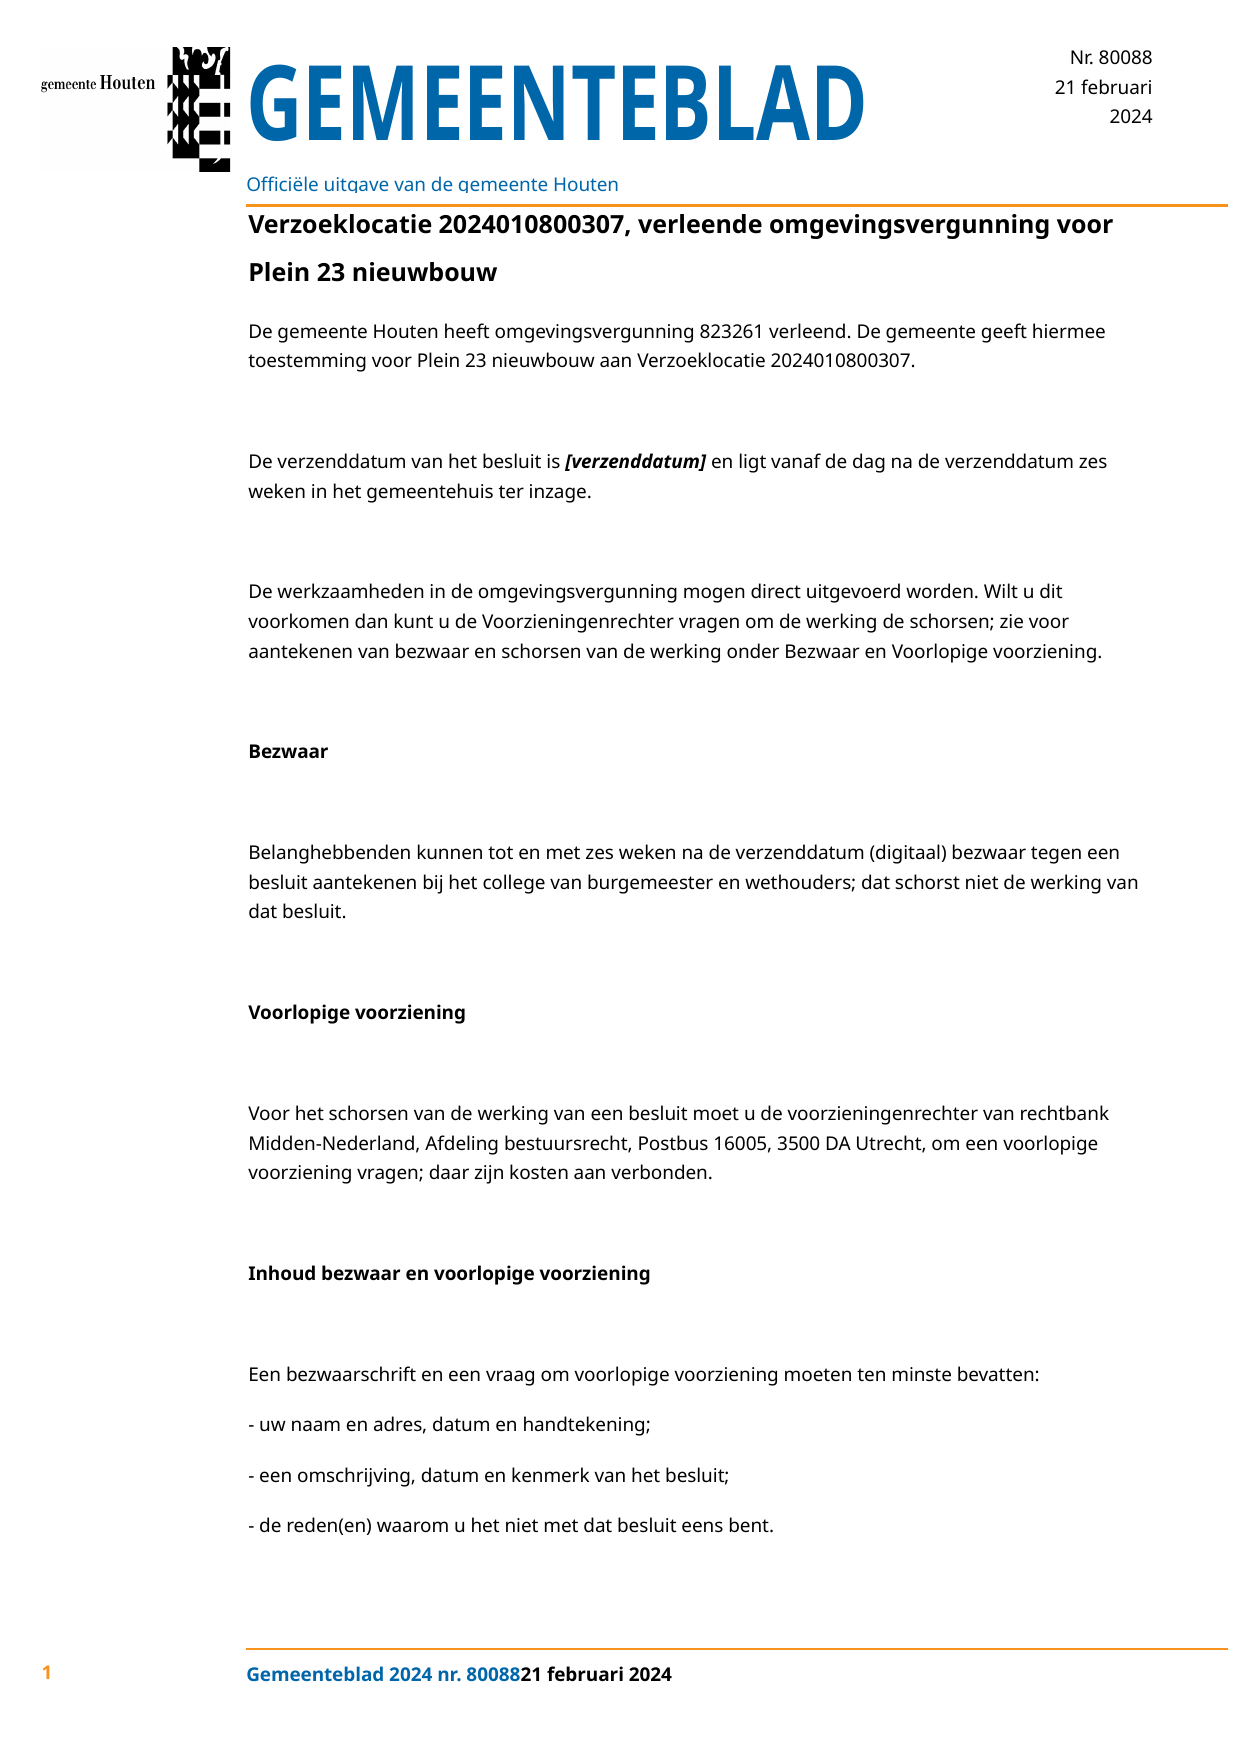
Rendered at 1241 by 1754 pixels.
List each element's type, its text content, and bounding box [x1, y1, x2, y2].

text De werkzaamheden in de omgevingsvergunning mogen direct uitgevoerd worden. Wilt u dit voorkomen dan kunt u de Voorzieningenrechter vragen om de werking de schorsen; zie voor aantekenen van bezwaar en schorsen van de werking onder Bezwaar en Voorlopige voorziening. [248, 579, 1152, 664]
text - uw naam en adres, datum en handtekening; [248, 1412, 1152, 1437]
text Bezwaar [248, 739, 1152, 764]
text De gemeente Houten heeft omgevingsvergunning 823261 verleend. De gemeente geeft hiermee toestemming voor Plein 23 nieuwbouw aan Verzoeklocatie 2024010800307. [248, 318, 1152, 373]
picture [41, 47, 231, 172]
text Inhoud bezwaar en voorlopige voorziening [248, 1260, 1152, 1286]
text De verzenddatum van het besluit is [verzenddatum] en ligt vanaf de dag na de verzenddatum zes weken in het gemeentehuis ter inzage. [248, 448, 1152, 504]
text Voor het schorsen van de werking van een besluit moet u de voorzieningenrechter van rechtbank Midden-Nederland, Afdeling bestuursrecht, Postbus 16005, 3500 DA Utrecht, om een voorlopige voorziening vragen; daar zijn kosten aan verbonden. [248, 1100, 1152, 1185]
text - een omschrijving, datum en kenmerk van het besluit; [248, 1462, 1152, 1488]
text Belanghebbenden kunnen tot en met zes weken na de verzenddatum (digitaal) bezwaar tegen een besluit aantekenen bij het college van burgemeester en wethouders; dat schorst niet de werking van dat besluit. [248, 839, 1152, 924]
text Een bezwaarschrift en een vraag om voorlopige voorziening moeten ten minste bevatten: [248, 1361, 1152, 1387]
text Voorlopige voorziening [248, 999, 1152, 1025]
text - de reden(en) waarom u het niet met dat besluit eens bent. [248, 1512, 1152, 1538]
text Verzoeklocatie 2024010800307, verleende omgevingsvergunning voor Plein 23 nieuwbouw [248, 207, 1152, 288]
